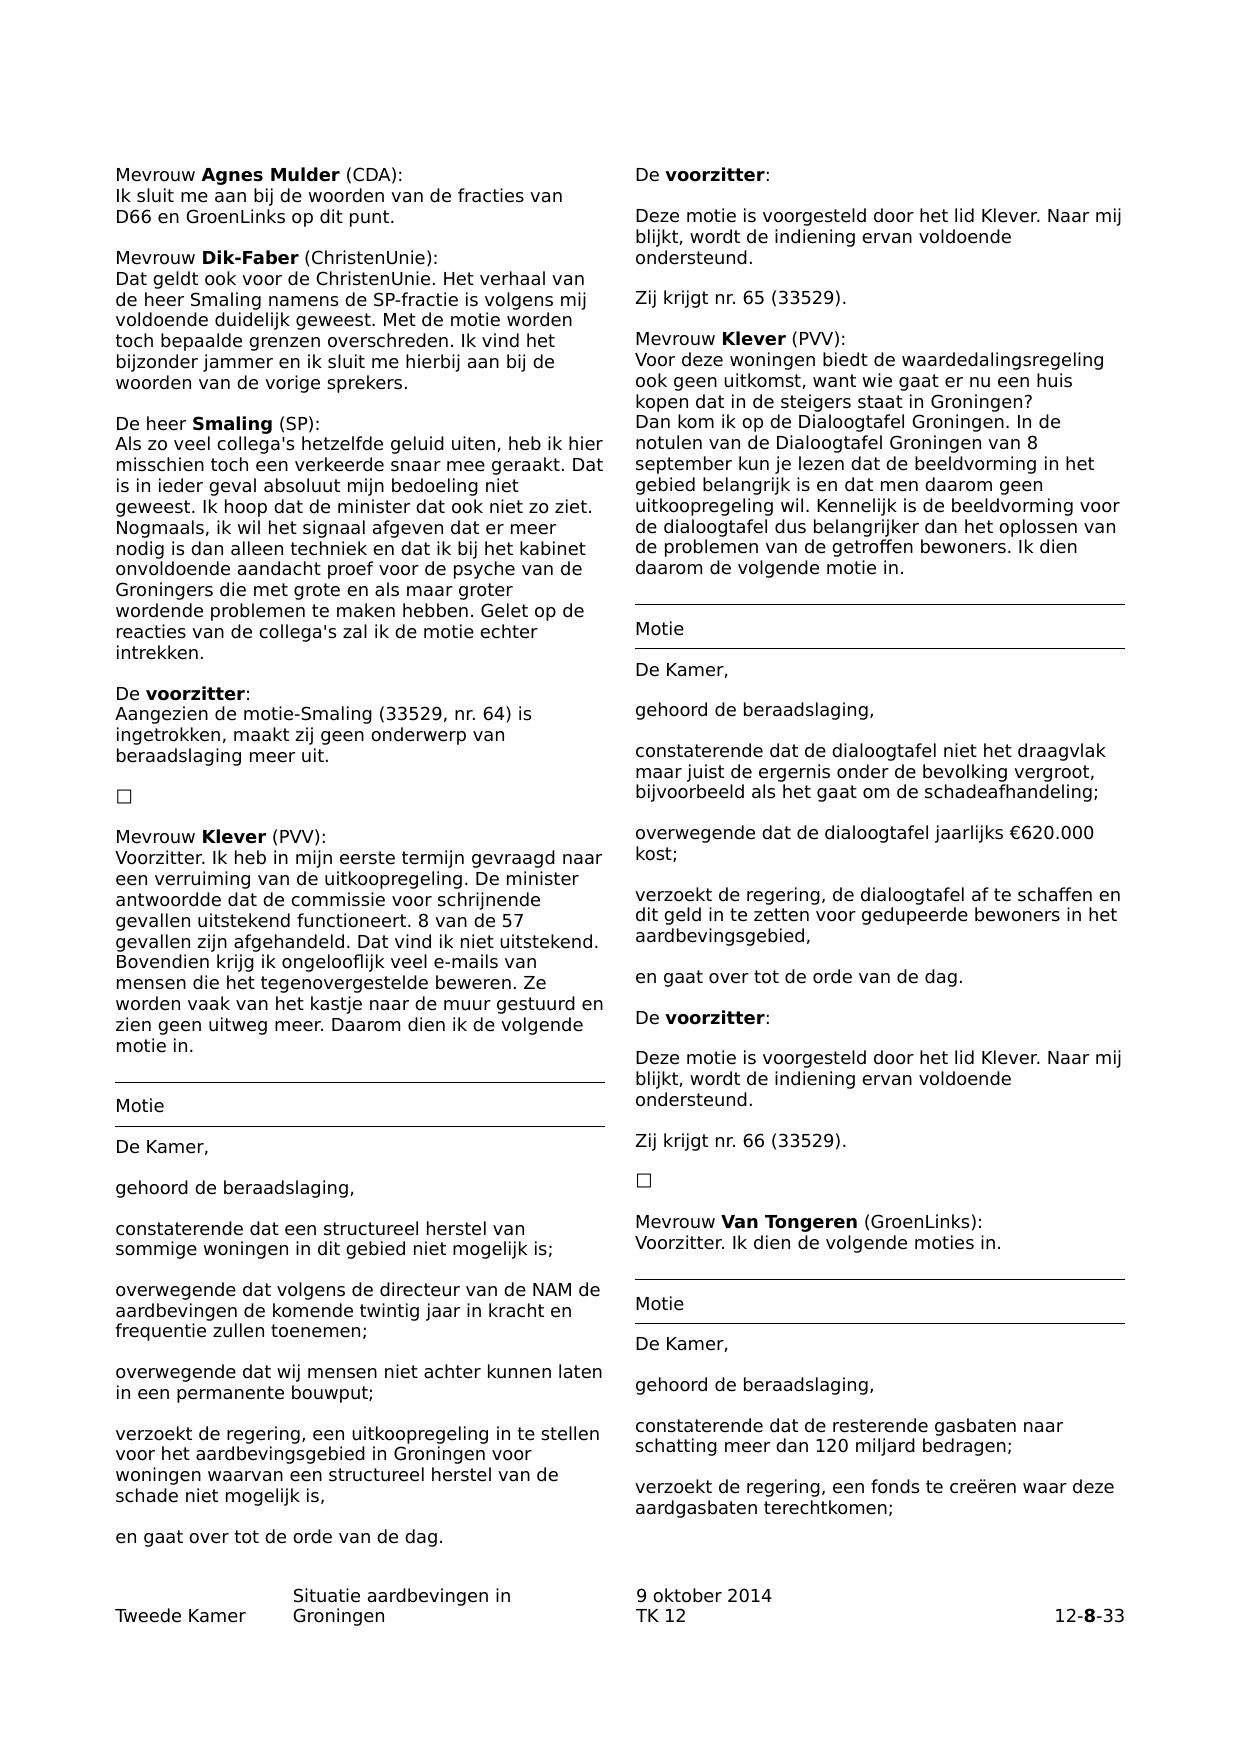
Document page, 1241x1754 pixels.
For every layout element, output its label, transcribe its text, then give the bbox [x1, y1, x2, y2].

text Mevrouw Van Tongeren (GroenLinks): [635, 1212, 1125, 1233]
text De voorzitter: [115, 683, 605, 704]
text Mevrouw Agnes Mulder (CDA): [115, 165, 605, 186]
text verzoekt de regering, een uitkoopregeling in te stellen voor het aardbevingsgebied in Groningen voor woningen waarvan een structureel herstel van de schade niet mogelijk is, [115, 1423, 605, 1506]
text De voorzitter: [635, 1007, 1125, 1028]
text Mevrouw Klever (PVV): [115, 827, 605, 848]
text Deze motie is voorgesteld door het lid Klever. Naar mij blijkt, wordt de indiening ervan voldoende ondersteund. [635, 1048, 1125, 1110]
text Voor deze woningen biedt de waardedalingsregeling ook geen uitkomst, want wie gaat er nu een huis kopen dat in de steigers staat in Groningen? [635, 350, 1125, 412]
text De voorzitter: [635, 165, 1125, 186]
text constaterende dat de dialoogtafel niet het draagvlak maar juist de ergernis onder de bevolking vergroot, bijvoorbeeld als het gaat om de schadeafhandeling; [635, 741, 1125, 803]
text Zij krijgt nr. 65 (33529). [635, 288, 1125, 309]
text Motie [115, 1096, 605, 1117]
text Als zo veel collega's hetzelfde geluid uiten, heb ik hier misschien toch een verkeerde snaar mee geraakt. Dat is in ieder geval absoluut mijn bedoeling niet geweest. Ik hoop dat de minister dat ook niet zo ziet. Nogmaals, ik wil het signaal afgeven dat er meer nodig is dan alleen techniek en dat ik bij het kabinet onvoldoende aandacht proef voor de psyche van de Groningers die met grote en als maar groter wordende problemen te maken hebben. Gelet op de reacties van de collega's zal ik de motie echter intrekken. [115, 434, 605, 663]
text gehoord de beraadslaging, [635, 1375, 1125, 1396]
text De Kamer, [635, 659, 1125, 680]
text Mevrouw Dik-Faber (ChristenUnie): [115, 248, 605, 268]
text constaterende dat een structureel herstel van sommige woningen in dit gebied niet mogelijk is; [115, 1218, 605, 1260]
text Deze motie is voorgesteld door het lid Klever. Naar mij blijkt, wordt de indiening ervan voldoende ondersteund. [635, 206, 1125, 268]
text Motie [635, 619, 1125, 639]
text De Kamer, [635, 1334, 1125, 1355]
text Aangezien de motie-Smaling (33529, nr. 64) is ingetrokken, maakt zij geen onderwerp van beraadslaging meer uit. [115, 704, 605, 767]
text Mevrouw Klever (PVV): [635, 329, 1125, 350]
text verzoekt de regering, de dialoogtafel af te schaffen en dit geld in te zetten voor gedupeerde bewoners in het aardbevingsgebied, [635, 884, 1125, 947]
text constaterende dat de resterende gasbaten naar schatting meer dan 120 miljard bedragen; [635, 1416, 1125, 1457]
text en gaat over tot de orde van de dag. [115, 1526, 605, 1547]
text ⬜ [635, 1171, 1125, 1192]
text overwegende dat wij mensen niet achter kunnen laten in een permanente bouwput; [115, 1362, 605, 1403]
text De Kamer, [115, 1137, 605, 1158]
text Motie [635, 1293, 1125, 1314]
text en gaat over tot de orde van de dag. [635, 967, 1125, 987]
text verzoekt de regering, een fonds te creëren waar deze aardgasbaten terechtkomen; [635, 1477, 1125, 1518]
text gehoord de beraadslaging, [115, 1178, 605, 1198]
text Voorzitter. Ik heb in mijn eerste termijn gevraagd naar een verruiming van de uitkoopregeling. De minister antwoordde dat de commissie voor schrijnende gevallen uitstekend functioneert. 8 van de 57 gevallen zijn afgehandeld. Dat vind ik niet uitstekend. Bovendien krijg ik ongelooflijk veel e-mails van mensen die het tegenovergestelde beweren. Ze worden vaak van het kastje naar de muur gestuurd en zien geen uitweg meer. Daarom dien ik de volgende motie in. [115, 848, 605, 1056]
text Voorzitter. Ik dien de volgende moties in. [635, 1233, 1125, 1253]
text Dat geldt ook voor de ChristenUnie. Het verhaal van de heer Smaling namens de SP-fractie is volgens mij voldoende duidelijk geweest. Met de motie worden toch bepaalde grenzen overschreden. Ik vind het bijzonder jammer en ik sluit me hierbij aan bij de woorden van de vorige sprekers. [115, 268, 605, 393]
text overwegende dat de dialoogtafel jaarlijks €620.000 kost; [635, 823, 1125, 864]
text overwegende dat volgens de directeur van de NAM de aardbevingen de komende twintig jaar in kracht en frequentie zullen toenemen; [115, 1280, 605, 1342]
text De heer Smaling (SP): [115, 413, 605, 434]
text Zij krijgt nr. 66 (33529). [635, 1130, 1125, 1151]
text ⬜ [115, 787, 605, 807]
text Dan kom ik op de Dialoogtafel Groningen. In de notulen van de Dialoogtafel Groningen van 8 september kun je lezen dat de beeldvorming in het gebied belangrijk is en dat men daarom geen uitkoopregeling wil. Kennelijk is de beeldvorming voor de dialoogtafel dus belangrijker dan het oplossen van de problemen van de getroffen bewoners. Ik dien daarom de volgende motie in. [635, 412, 1125, 579]
text gehoord de beraadslaging, [635, 700, 1125, 721]
text Ik sluit me aan bij de woorden van de fracties van D66 en GroenLinks op dit punt. [115, 186, 605, 228]
